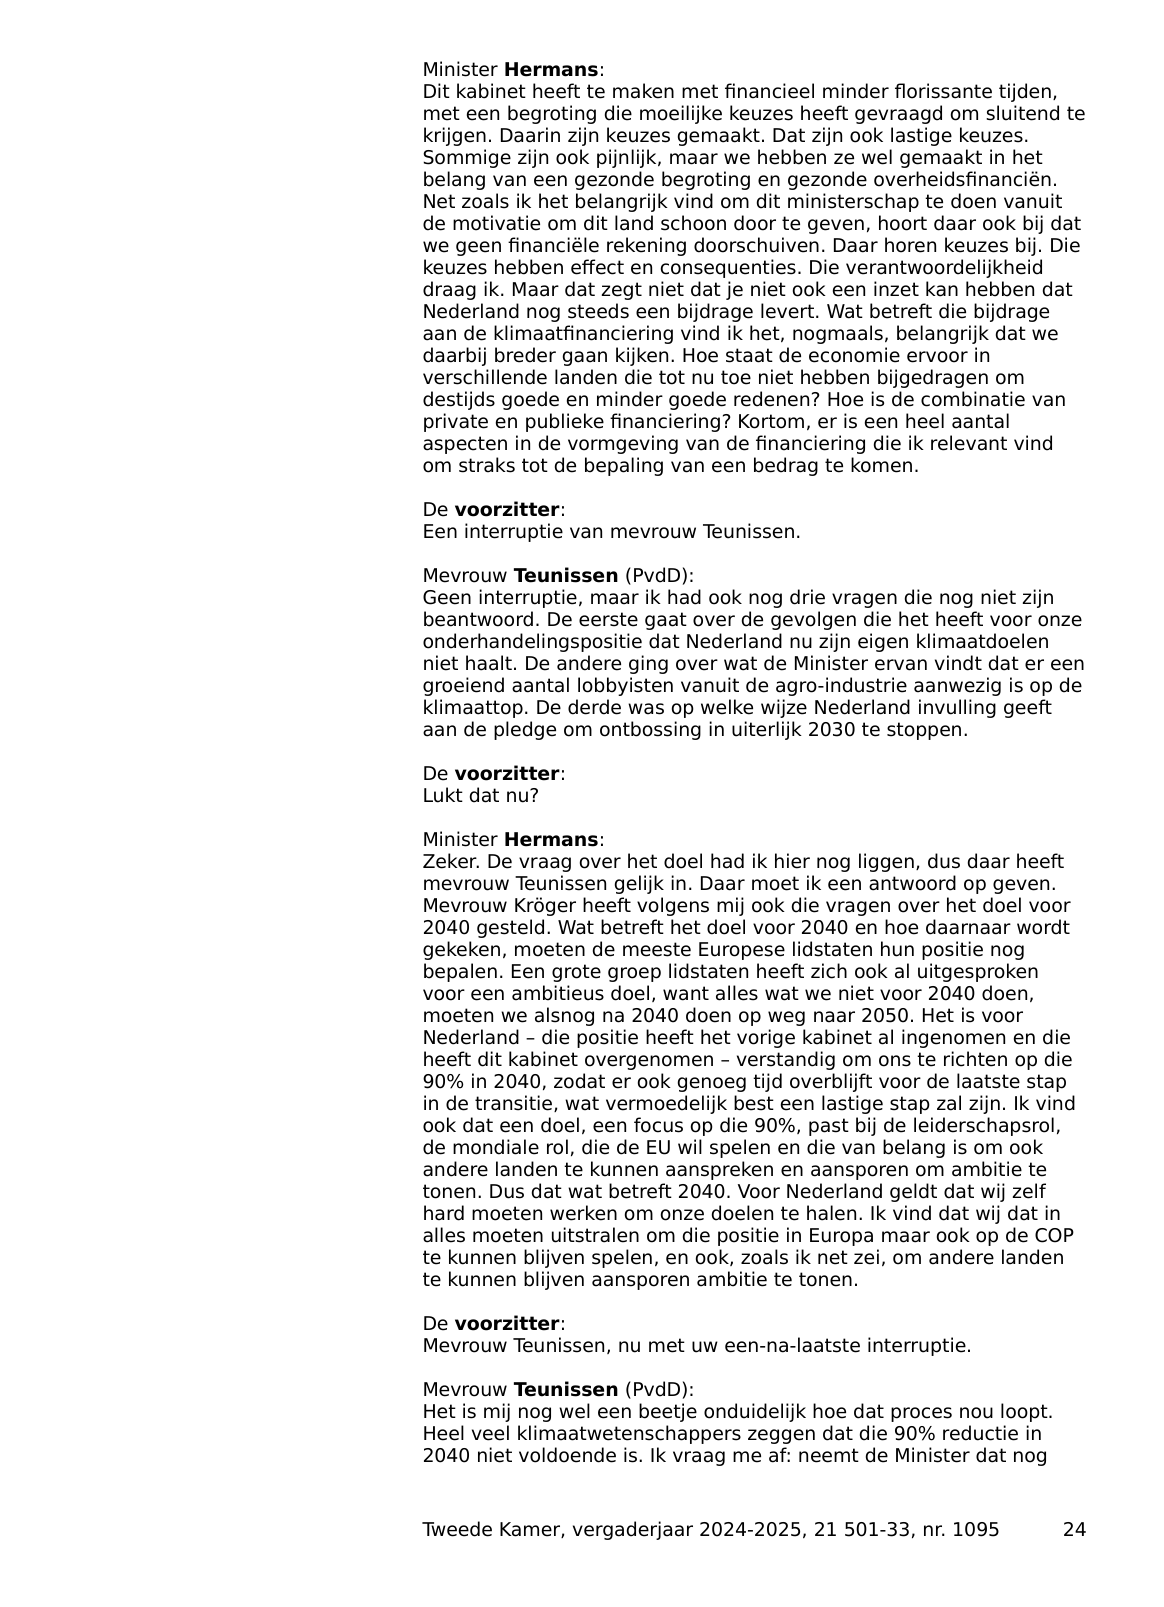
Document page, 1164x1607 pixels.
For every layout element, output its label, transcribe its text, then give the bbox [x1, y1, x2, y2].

text Geen interruptie, maar ik had ook nog drie vragen die nog niet zijn beantwoord. De eerste gaat over de gevolgen die het heeft voor onze onderhandelingspositie dat Nederland nu zijn eigen klimaatdoelen niet haalt. De andere ging over wat de Minister ervan vindt dat er een groeiend aantal lobbyisten vanuit de agro-industrie aanwezig is op de klimaattop. De derde was op welke wijze Nederland invulling geeft aan de pledge om ontbossing in uiterlijk 2030 te stoppen. [422, 587, 1087, 741]
text Zeker. De vraag over het doel had ik hier nog liggen, dus daar heeft mevrouw Teunissen gelijk in. Daar moet ik een antwoord op geven. Mevrouw Kröger heeft volgens mij ook die vragen over het doel voor 2040 gesteld. Wat betreft het doel voor 2040 en hoe daarnaar wordt gekeken, moeten de meeste Europese lidstaten hun positie nog bepalen. Een grote groep lidstaten heeft zich ook al uitgesproken voor een ambitieus doel, want alles wat we niet voor 2040 doen, moeten we alsnog na 2040 doen op weg naar 2050. Het is voor Nederland – die positie heeft het vorige kabinet al ingenomen en die heeft dit kabinet overgenomen – verstandig om ons te richten op die 90% in 2040, zodat er ook genoeg tijd overblijft voor de laatste stap in de transitie, wat vermoedelijk best een lastige stap zal zijn. Ik vind ook dat een doel, een focus op die 90%, past bij de leiderschapsrol, de mondiale rol, die de EU wil spelen en die van belang is om ook andere landen te kunnen aanspreken en aansporen om ambitie te tonen. Dus dat wat betreft 2040. Voor Nederland geldt dat wij zelf hard moeten werken om onze doelen te halen. Ik vind dat wij dat in alles moeten uitstralen om die positie in Europa maar ook op de COP te kunnen blijven spelen, en ook, zoals ik net zei, om andere landen te kunnen blijven aansporen ambitie te tonen. [422, 851, 1087, 1291]
text Lukt dat nu? [422, 785, 1087, 807]
text Minister Hermans: [422, 59, 1087, 81]
text Dit kabinet heeft te maken met financieel minder florissante tijden, met een begroting die moeilijke keuzes heeft gevraagd om sluitend te krijgen. Daarin zijn keuzes gemaakt. Dat zijn ook lastige keuzes. Sommige zijn ook pijnlijk, maar we hebben ze wel gemaakt in het belang van een gezonde begroting en gezonde overheidsfinanciën. Net zoals ik het belangrijk vind om dit ministerschap te doen vanuit de motivatie om dit land schoon door te geven, hoort daar ook bij dat we geen financiële rekening doorschuiven. Daar horen keuzes bij. Die keuzes hebben effect en consequenties. Die verantwoordelijkheid draag ik. Maar dat zegt niet dat je niet ook een inzet kan hebben dat Nederland nog steeds een bijdrage levert. Wat betreft die bijdrage aan de klimaatfinanciering vind ik het, nogmaals, belangrijk dat we daarbij breder gaan kijken. Hoe staat de economie ervoor in verschillende landen die tot nu toe niet hebben bijgedragen om destijds goede en minder goede redenen? Hoe is de combinatie van private en publieke financiering? Kortom, er is een heel aantal aspecten in de vormgeving van de financiering die ik relevant vind om straks tot de bepaling van een bedrag te komen. [422, 81, 1087, 477]
text De voorzitter: [422, 763, 1087, 785]
text Mevrouw Teunissen, nu met uw een-na-laatste interruptie. [422, 1335, 1087, 1357]
text Mevrouw Teunissen (PvdD): [422, 1379, 1087, 1401]
text Een interruptie van mevrouw Teunissen. [422, 521, 1087, 543]
text Mevrouw Teunissen (PvdD): [422, 565, 1087, 587]
text De voorzitter: [422, 499, 1087, 521]
text Het is mij nog wel een beetje onduidelijk hoe dat proces nou loopt. Heel veel klimaatwetenschappers zeggen dat die 90% reductie in 2040 niet voldoende is. Ik vraag me af: neemt de Minister dat nog [422, 1401, 1087, 1467]
text Minister Hermans: [422, 829, 1087, 851]
text De voorzitter: [422, 1313, 1087, 1335]
